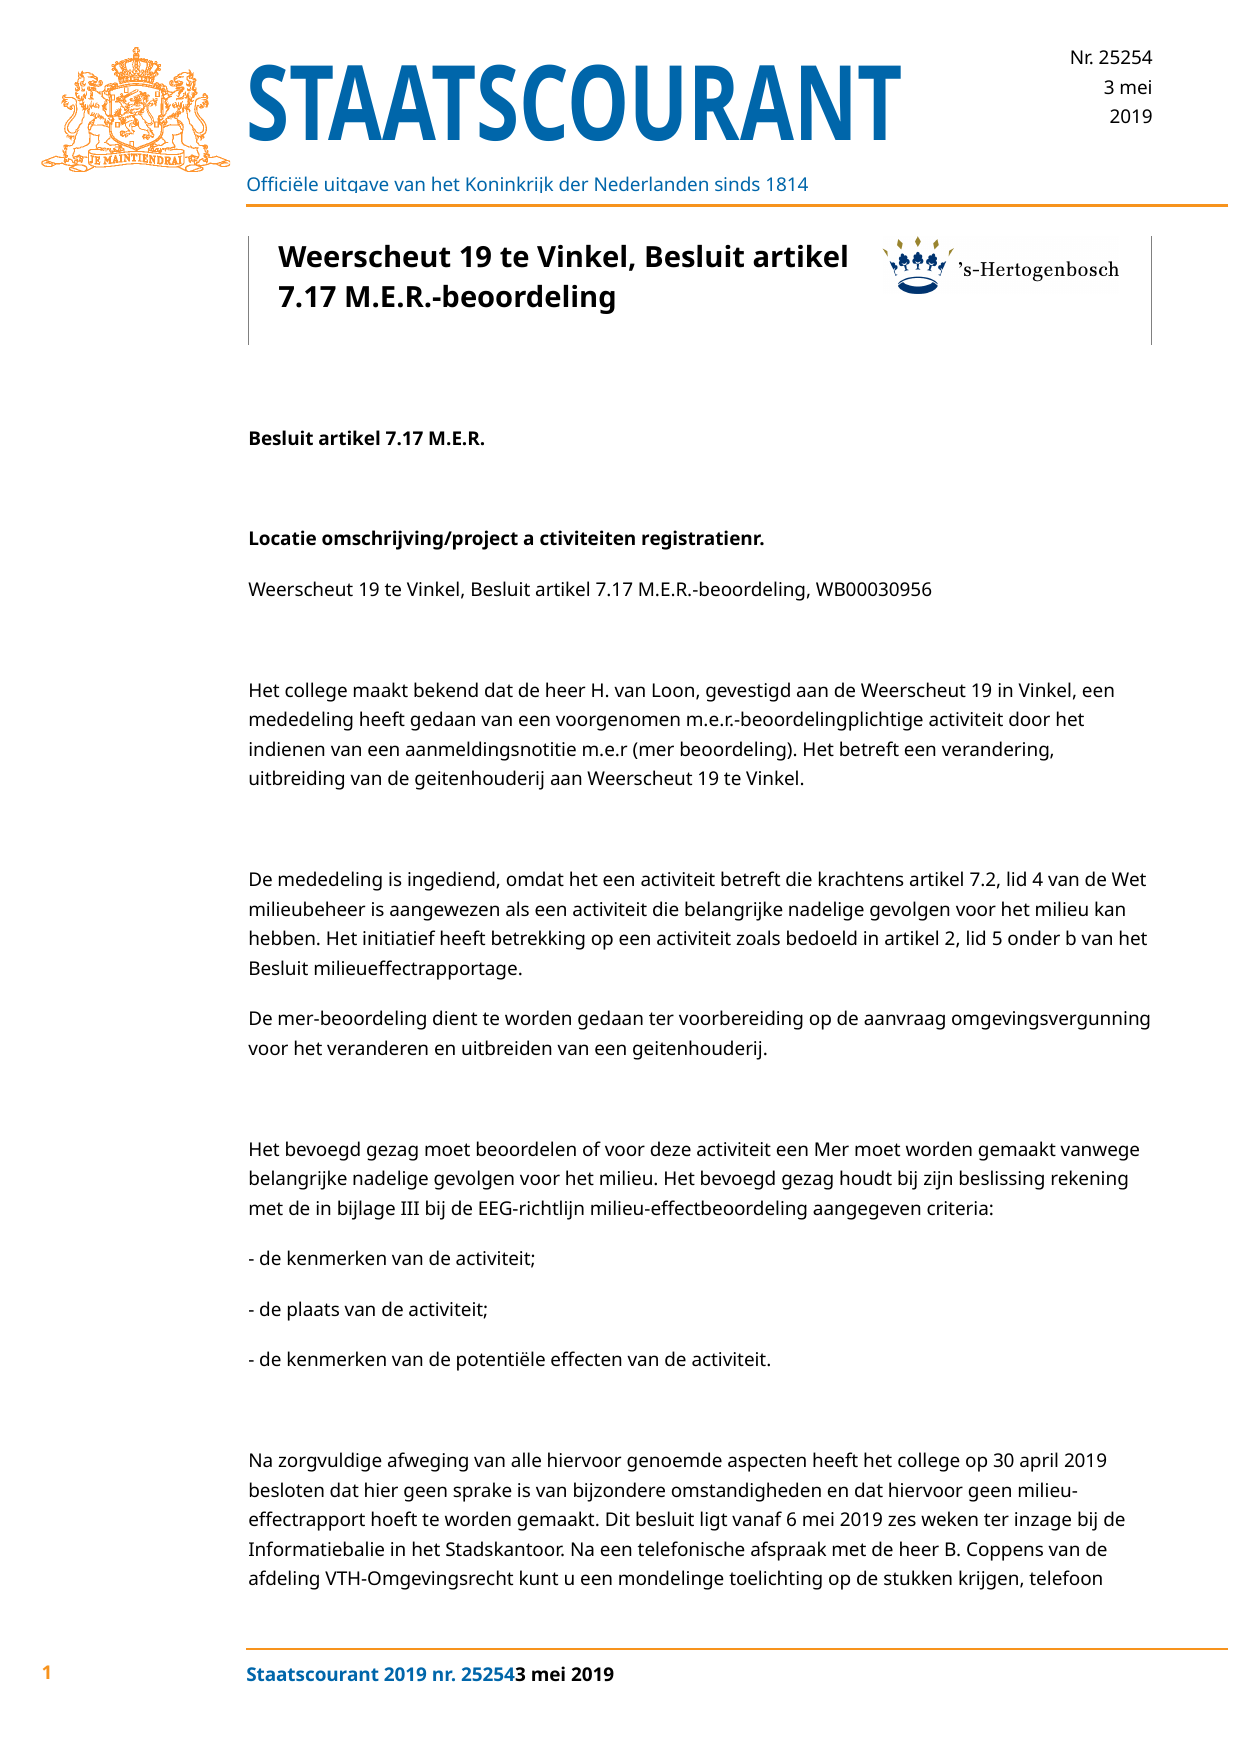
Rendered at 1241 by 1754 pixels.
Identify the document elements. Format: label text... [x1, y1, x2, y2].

text Besluit artikel 7.17 M.E.R. [248, 425, 1152, 450]
text Locatie omschrijving/project a ctiviteiten registratienr. [248, 526, 1152, 551]
text Het college maakt bekend dat de heer H. van Loon, gevestigd aan de Weerscheut 19 in Vinkel, een mededeling heeft gedaan van een voorgenomen m.e.r.-beoordelingplichtige activiteit door het indienen van een aanmeldingsnotitie m.e.r (mer beoordeling). Het betreft een verandering, uitbreiding van de geitenhouderij aan Weerscheut 19 te Vinkel. [248, 677, 1152, 791]
text - de plaats van de activiteit; [248, 1296, 1152, 1322]
table_header Weerscheut 19 te Vinkel, Besluit artikel 7.17 M.E.R.-beoordeling [249, 236, 850, 345]
text De mededeling is ingediend, omdat het een activiteit betreft die krachtens artikel 7.2, lid 4 van de Wet milieubeheer is aangewezen als een activiteit die belangrijke nadelige gevolgen voor het milieu kan hebben. Het initiatief heeft betrekking op een activiteit zoals bedoeld in artikel 2, lid 5 onder b van het Besluit milieueffectrapportage. [248, 866, 1152, 981]
text - de kenmerken van de potentiële effecten van de activiteit. [248, 1346, 1152, 1372]
table_header [1119, 236, 1151, 293]
text Het bevoegd gezag moet beoordelen of voor deze activiteit een Mer moet worden gemaakt vanwege belangrijke nadelige gevolgen voor het milieu. Het bevoegd gezag houdt bij zijn beslissing rekening met de in bijlage III bij de EEG-richtlijn milieu-effectbeoordeling aangegeven criteria: [248, 1136, 1152, 1221]
table_header [850, 236, 882, 293]
text De mer-beoordeling dient te worden gedaan ter voorbereiding op de aanvraag omgevingsvergunning voor het veranderen en uitbreiden van een geitenhouderij. [248, 1006, 1152, 1061]
text - de kenmerken van de activiteit; [248, 1246, 1152, 1271]
table_header [850, 294, 1151, 345]
picture [41, 47, 231, 172]
text Weerscheut 19 te Vinkel, Besluit artikel 7.17 M.E.R.-beoordeling, WB00030956 [248, 576, 1152, 602]
picture [882, 236, 1119, 294]
text Na zorgvuldige afweging van alle hiervoor genoemde aspecten heeft het college op 30 april 2019 besloten dat hier geen sprake is van bijzondere omstandigheden en dat hiervoor geen milieu-effectrapport hoeft te worden gemaakt. Dit besluit ligt vanaf 6 mei 2019 zes weken ter inzage bij de Informatiebalie in het Stadskantoor. Na een telefonische afspraak met de heer B. Coppens van de afdeling VTH-Omgevingsrecht kunt u een mondelinge toelichting op de stukken krijgen, telefoon [248, 1447, 1152, 1591]
